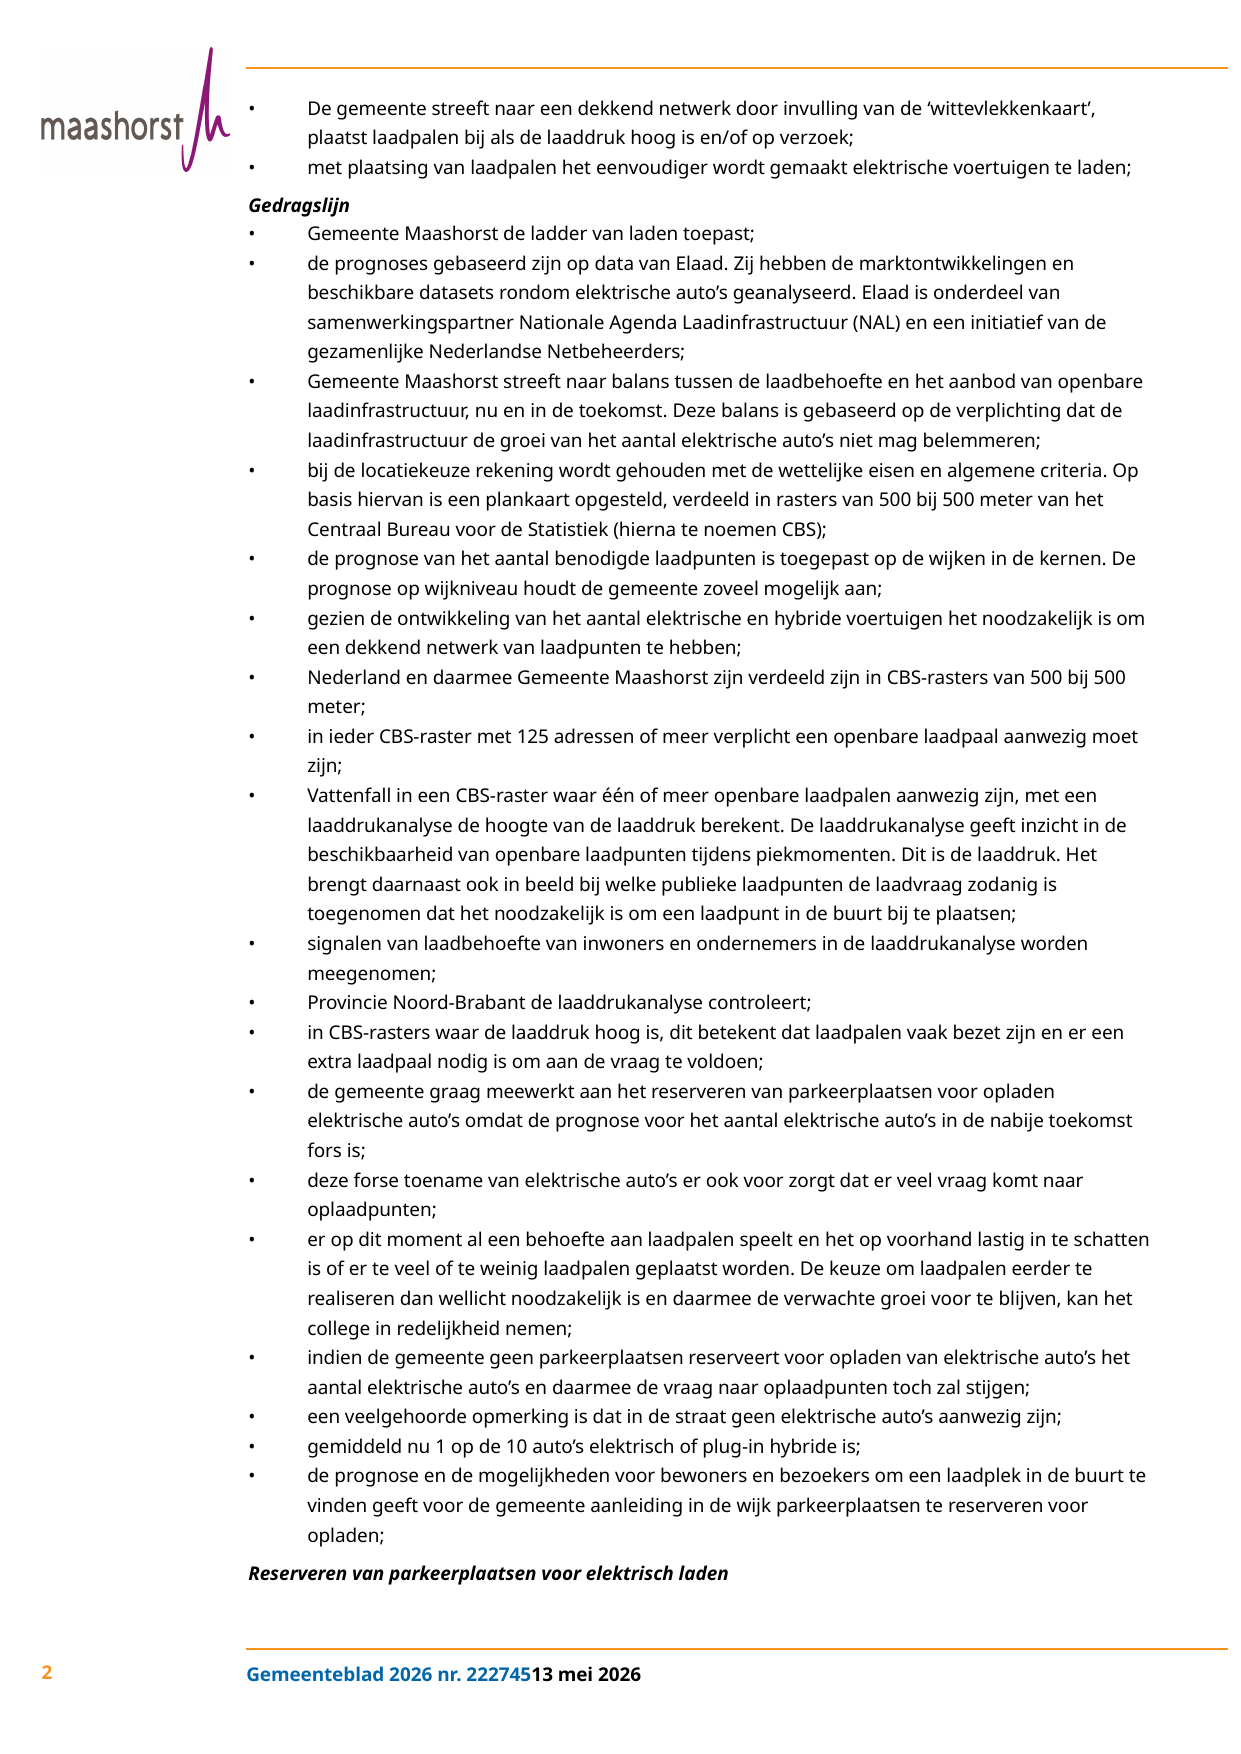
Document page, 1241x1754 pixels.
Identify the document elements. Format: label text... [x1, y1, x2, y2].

text Reserveren van parkeerplaatsen voor elektrisch laden [248, 1560, 1152, 1586]
list Gemeente Maashorst de ladder van laden toepast; [248, 220, 1152, 246]
list indien de gemeente geen parkeerplaatsen reserveert voor opladen van elektrische auto’s het aantal elektrische auto’s en daarmee de vraag naar oplaadpunten toch zal stijgen; [248, 1344, 1152, 1400]
list gemiddeld nu 1 op de 10 auto’s elektrisch of plug-in hybride is; [248, 1433, 1152, 1459]
list Vattenfall in een CBS-raster waar één of meer openbare laadpalen aanwezig zijn, met een laaddrukanalyse de hoogte van de laaddruk berekent. De laaddrukanalyse geeft inzicht in de beschikbaarheid van openbare laadpunten tijdens piekmomenten. Dit is de laaddruk. Het brengt daarnaast ook in beeld bij welke publieke laadpunten de laadvraag zodanig is toegenomen dat het noodzakelijk is om een laadpunt in de buurt bij te plaatsen; [248, 782, 1152, 926]
list in ieder CBS-raster met 125 adressen of meer verplicht een openbare laadpaal aanwezig moet zijn; [248, 723, 1152, 778]
list in CBS-rasters waar de laaddruk hoog is, dit betekent dat laadpalen vaak bezet zijn en er een extra laadpaal nodig is om aan de vraag te voldoen; [248, 1019, 1152, 1074]
list gezien de ontwikkeling van het aantal elektrische en hybride voertuigen het noodzakelijk is om een dekkend netwerk van laadpunten te hebben; [248, 605, 1152, 660]
list de prognose van het aantal benodigde laadpunten is toegepast op de wijken in de kernen. De prognose op wijkniveau houdt de gemeente zoveel mogelijk aan; [248, 546, 1152, 601]
list de gemeente graag meewerkt aan het reserveren van parkeerplaatsen voor opladen elektrische auto’s omdat de prognose voor het aantal elektrische auto’s in de nabije toekomst fors is; [248, 1078, 1152, 1163]
list De gemeente streeft naar een dekkend netwerk door invulling van de ‘wittevlekkenkaart’, plaatst laadpalen bij als de laaddruk hoog is en/of op verzoek; [248, 95, 1152, 150]
list de prognoses gebaseerd zijn op data van Elaad. Zij hebben de marktontwikkelingen en beschikbare datasets rondom elektrische auto’s geanalyseerd. Elaad is onderdeel van samenwerkingspartner Nationale Agenda Laadinfrastructuur (NAL) en een initiatief van de gezamenlijke Nederlandse Netbeheerders; [248, 250, 1152, 364]
text Gedragslijn [248, 192, 1152, 218]
list Provincie Noord-Brabant de laaddrukanalyse controleert; [248, 989, 1152, 1015]
picture [41, 47, 231, 172]
list bij de locatiekeuze rekening wordt gehouden met de wettelijke eisen en algemene criteria. Op basis hiervan is een plankaart opgesteld, verdeeld in rasters van 500 bij 500 meter van het Centraal Bureau voor de Statistiek (hierna te noemen CBS); [248, 457, 1152, 542]
list de prognose en de mogelijkheden voor bewoners en bezoekers om een laadplek in de buurt te vinden geeft voor de gemeente aanleiding in de wijk parkeerplaatsen te reserveren voor opladen; [248, 1463, 1152, 1548]
list met plaatsing van laadpalen het eenvoudiger wordt gemaakt elektrische voertuigen te laden; [248, 154, 1152, 180]
list signalen van laadbehoefte van inwoners en ondernemers in de laaddrukanalyse worden meegenomen; [248, 930, 1152, 986]
list deze forse toename van elektrische auto’s er ook voor zorgt dat er veel vraag komt naar oplaadpunten; [248, 1167, 1152, 1222]
list een veelgehoorde opmerking is dat in de straat geen elektrische auto’s aanwezig zijn; [248, 1403, 1152, 1429]
list Nederland en daarmee Gemeente Maashorst zijn verdeeld zijn in CBS-rasters van 500 bij 500 meter; [248, 664, 1152, 719]
list Gemeente Maashorst streeft naar balans tussen de laadbehoefte en het aanbod van openbare laadinfrastructuur, nu en in de toekomst. Deze balans is gebaseerd op de verplichting dat de laadinfrastructuur de groei van het aantal elektrische auto’s niet mag belemmeren; [248, 368, 1152, 453]
list er op dit moment al een behoefte aan laadpalen speelt en het op voorhand lastig in te schatten is of er te veel of te weinig laadpalen geplaatst worden. De keuze om laadpalen eerder te realiseren dan wellicht noodzakelijk is en daarmee de verwachte groei voor te blijven, kan het college in redelijkheid nemen; [248, 1226, 1152, 1341]
